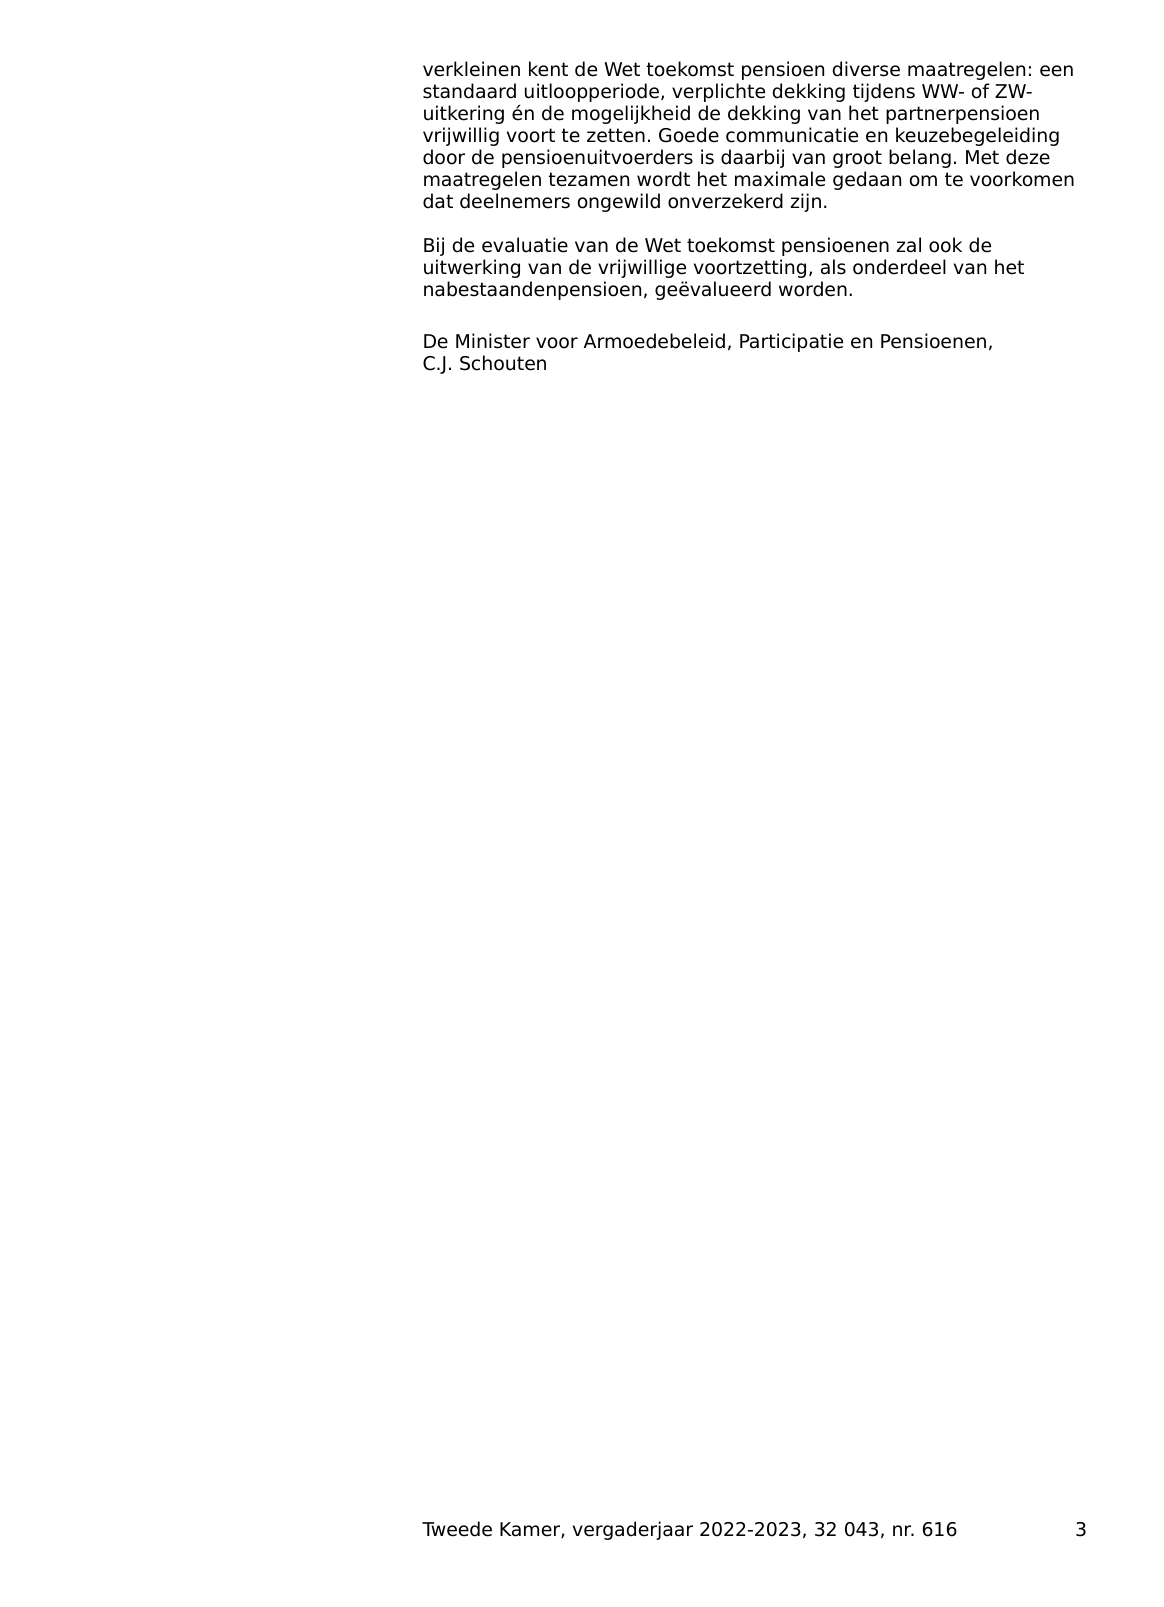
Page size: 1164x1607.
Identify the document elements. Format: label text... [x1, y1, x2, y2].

text verkleinen kent de Wet toekomst pensioen diverse maatregelen: een standaard uitloopperiode, verplichte dekking tijdens WW- of ZW-uitkering én de mogelijkheid de dekking van het partnerpensioen vrijwillig voort te zetten. Goede communicatie en keuzebegeleiding door de pensioenuitvoerders is daarbij van groot belang. Met deze maatregelen tezamen wordt het maximale gedaan om te voorkomen dat deelnemers ongewild onverzekerd zijn. [422, 59, 1087, 213]
text De Minister voor Armoedebeleid, Participatie en Pensioenen, C.J. Schouten [422, 331, 1087, 375]
text Bij de evaluatie van de Wet toekomst pensioenen zal ook de uitwerking van de vrijwillige voortzetting, als onderdeel van het nabestaandenpensioen, geëvalueerd worden. [422, 235, 1087, 301]
